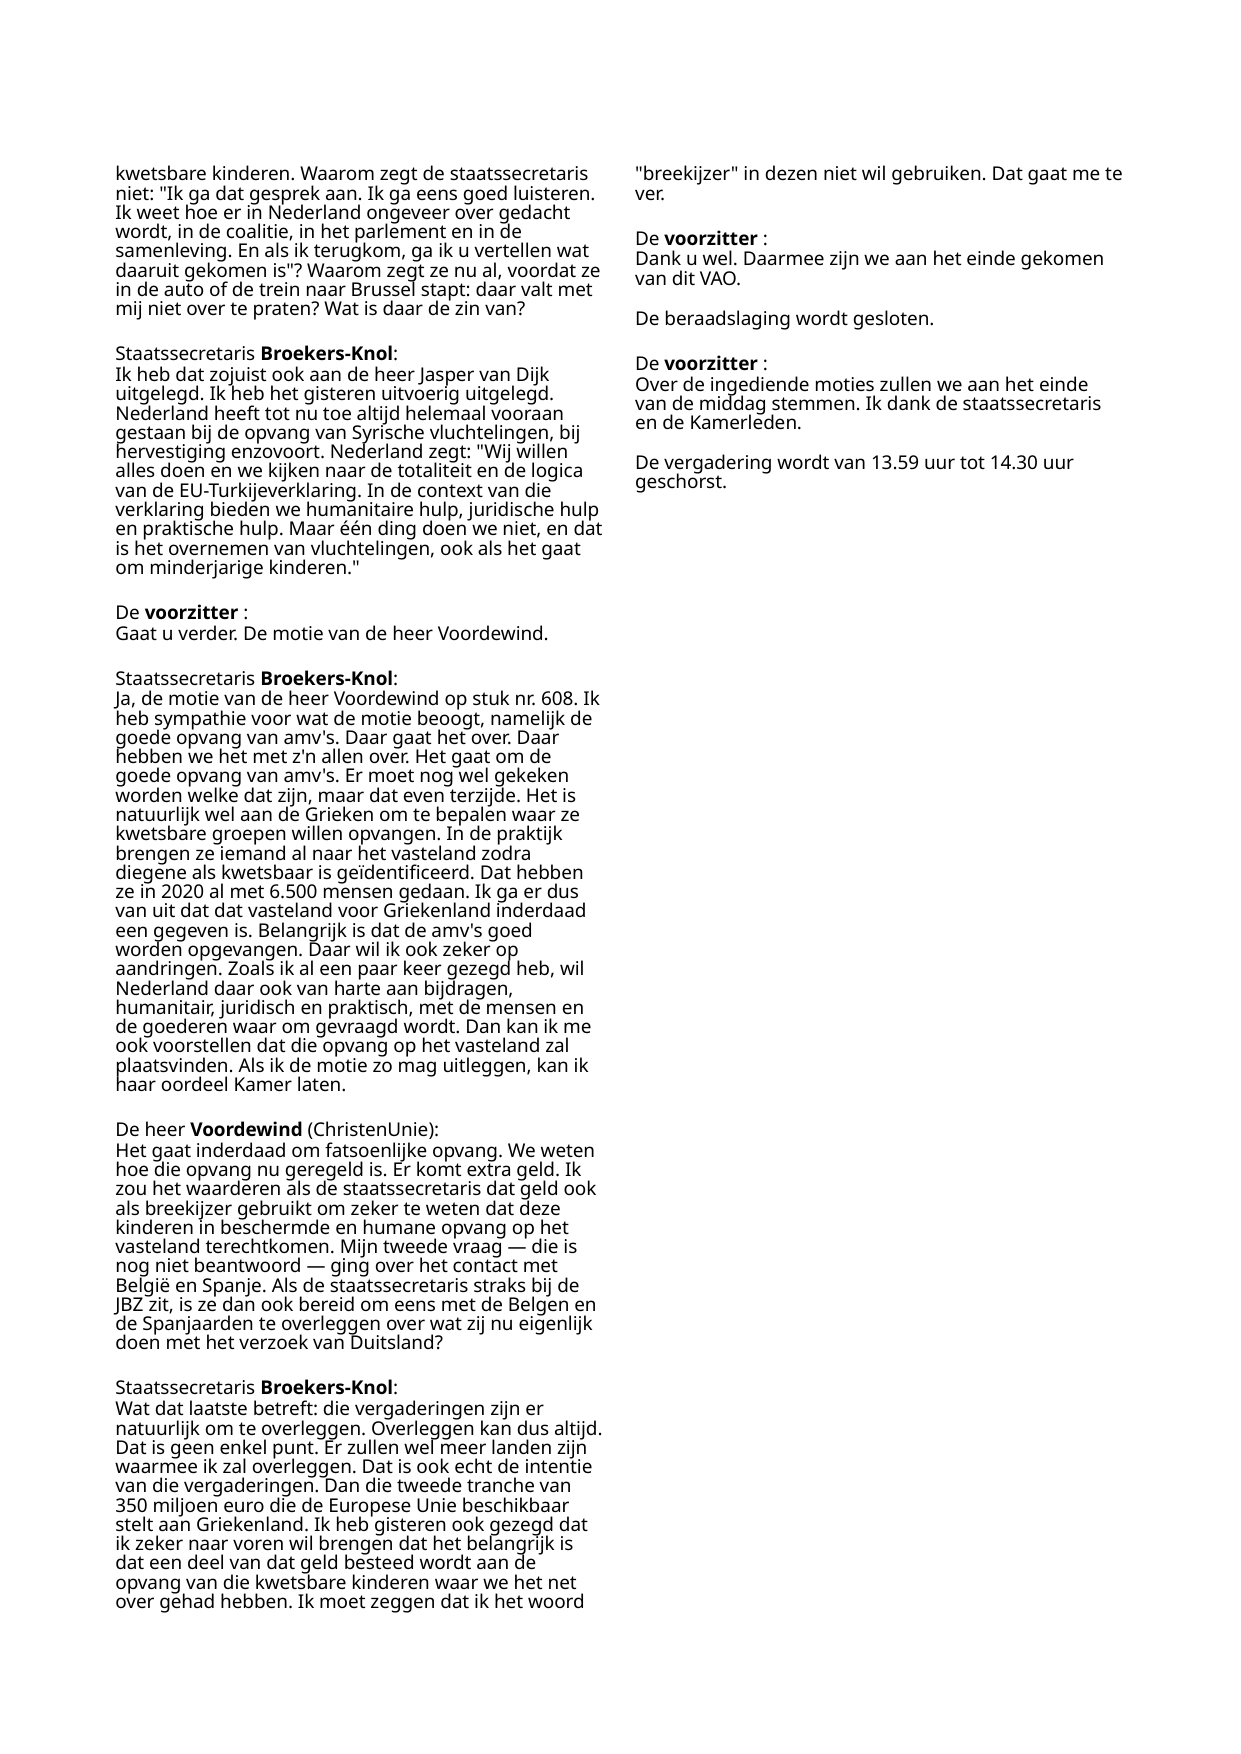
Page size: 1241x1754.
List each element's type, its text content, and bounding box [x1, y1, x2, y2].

text De voorzitter : [635, 225, 1125, 250]
text Dank u wel. Daarmee zijn we aan het einde gekomen van dit VAO. [635, 250, 1125, 289]
text De beraadslaging wordt gesloten. [635, 310, 1125, 329]
text "breekijzer" in dezen niet wil gebruiken. Dat gaat me te ver. [635, 165, 1125, 204]
text De vergadering wordt van 13.59 uur tot 14.30 uur geschorst. [635, 454, 1125, 493]
text Staatssecretaris Broekers-Knol: [115, 340, 605, 366]
text kwetsbare kinderen. Waarom zegt de staatssecretaris niet: "Ik ga dat gesprek aan. Ik ga eens goed luisteren. Ik weet hoe er in Nederland ongeveer over gedacht wordt, in de coalitie, in het parlement en in de samenleving. En als ik terugkom, ga ik u vertellen wat daaruit gekomen is"? Waarom zegt ze nu al, voordat ze in de auto of de trein naar Brussel stapt: daar valt met mij niet over te praten? Wat is daar de zin van? [115, 165, 605, 319]
text De voorzitter : [635, 350, 1125, 376]
text Het gaat inderdaad om fatsoenlijke opvang. We weten hoe die opvang nu geregeld is. Er komt extra geld. Ik zou het waarderen als de staatssecretaris dat geld ook als breekijzer gebruikt om zeker te weten dat deze kinderen in beschermde en humane opvang op het vasteland terechtkomen. Mijn tweede vraag — die is nog niet beantwoord — ging over het contact met België en Spanje. Als de staatssecretaris straks bij de JBZ zit, is ze dan ook bereid om eens met de Belgen en de Spanjaarden te overleggen over wat zij nu eigenlijk doen met het verzoek van Duitsland? [115, 1142, 605, 1354]
text Over de ingediende moties zullen we aan het einde van de middag stemmen. Ik dank de staatssecretaris en de Kamerleden. [635, 376, 1125, 433]
text De heer Voordewind (ChristenUnie): [115, 1116, 605, 1142]
text Ja, de motie van de heer Voordewind op stuk nr. 608. Ik heb sympathie voor wat de motie beoogt, namelijk de goede opvang van amv's. Daar gaat het over. Daar hebben we het met z'n allen over. Het gaat om de goede opvang van amv's. Er moet nog wel gekeken worden welke dat zijn, maar dat even terzijde. Het is natuurlijk wel aan de Grieken om te bepalen waar ze kwetsbare groepen willen opvangen. In de praktijk brengen ze iemand al naar het vasteland zodra diegene als kwetsbaar is geïdentificeerd. Dat hebben ze in 2020 al met 6.500 mensen gedaan. Ik ga er dus van uit dat dat vasteland voor Griekenland inderdaad een gegeven is. Belangrijk is dat de amv's goed worden opgevangen. Daar wil ik ook zeker op aandringen. Zoals ik al een paar keer gezegd heb, wil Nederland daar ook van harte aan bijdragen, humanitair, juridisch en praktisch, met de mensen en de goederen waar om gevraagd wordt. Dan kan ik me ook voorstellen dat die opvang op het vasteland zal plaatsvinden. Als ik de motie zo mag uitleggen, kan ik haar oordeel Kamer laten. [115, 690, 605, 1095]
text Staatssecretaris Broekers-Knol: [115, 665, 605, 690]
text Wat dat laatste betreft: die vergaderingen zijn er natuurlijk om te overleggen. Overleggen kan dus altijd. Dat is geen enkel punt. Er zullen wel meer landen zijn waarmee ik zal overleggen. Dat is ook echt de intentie van die vergaderingen. Dan die tweede tranche van 350 miljoen euro die de Europese Unie beschikbaar stelt aan Griekenland. Ik heb gisteren ook gezegd dat ik zeker naar voren wil brengen dat het belangrijk is dat een deel van dat geld besteed wordt aan de opvang van die kwetsbare kinderen waar we het net over gehad hebben. Ik moet zeggen dat ik het woord [115, 1400, 605, 1612]
text Ik heb dat zojuist ook aan de heer Jasper van Dijk uitgelegd. Ik heb het gisteren uitvoerig uitgelegd. Nederland heeft tot nu toe altijd helemaal vooraan gestaan bij de opvang van Syrische vluchtelingen, bij hervestiging enzovoort. Nederland zegt: "Wij willen alles doen en we kijken naar de totaliteit en de logica van de EU-Turkijeverklaring. In de context van die verklaring bieden we humanitaire hulp, juridische hulp en praktische hulp. Maar één ding doen we niet, en dat is het overnemen van vluchtelingen, ook als het gaat om minderjarige kinderen." [115, 366, 605, 578]
text Gaat u verder. De motie van de heer Voordewind. [115, 624, 605, 644]
text Staatssecretaris Broekers-Knol: [115, 1374, 605, 1400]
text De voorzitter : [115, 599, 605, 624]
